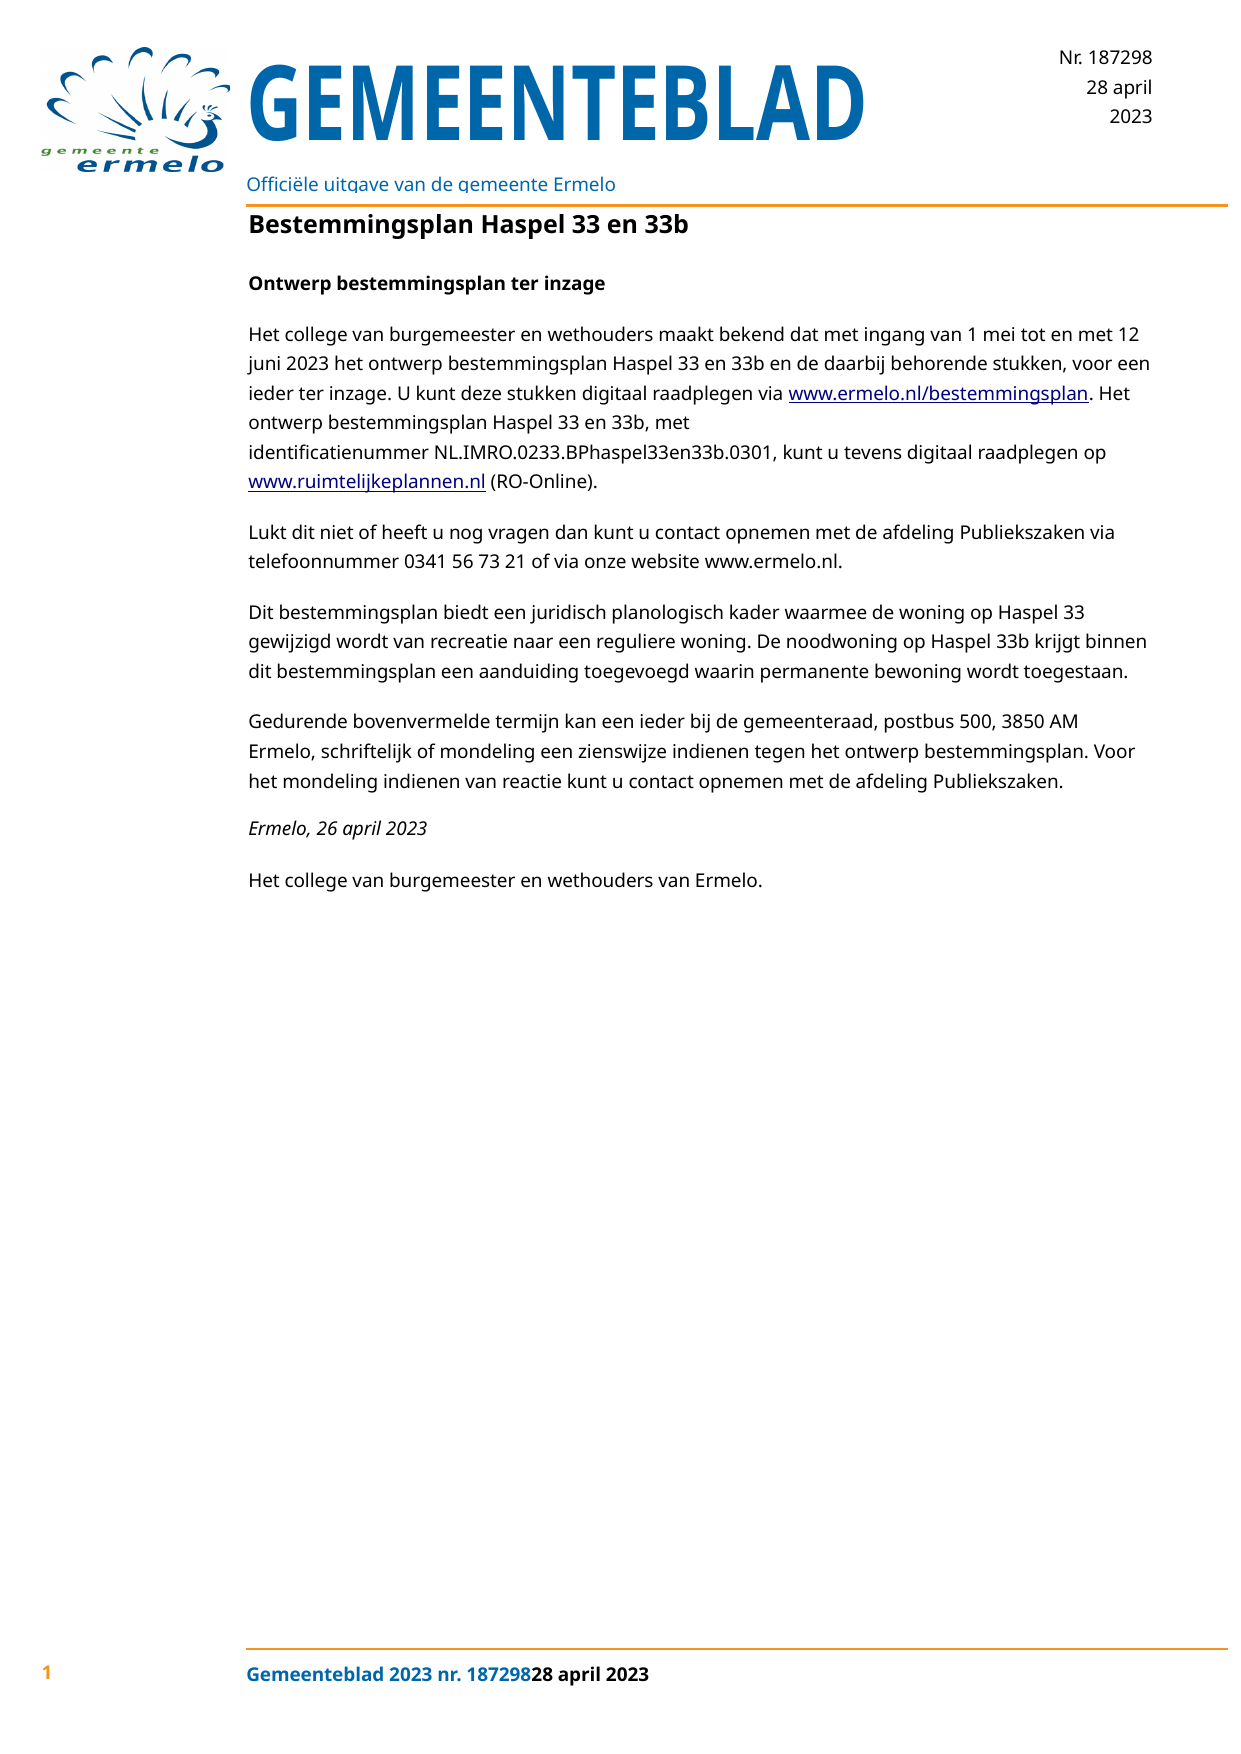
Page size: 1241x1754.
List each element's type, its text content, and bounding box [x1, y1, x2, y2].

text Het college van burgemeester en wethouders van Ermelo. [248, 867, 1152, 893]
text Bestemmingsplan Haspel 33 en 33b [248, 207, 1152, 241]
text Gedurende bovenvermelde termijn kan een ieder bij de gemeenteraad, postbus 500, 3850 AM Ermelo, schriftelijk of mondeling een zienswijze indienen tegen het ontwerp bestemmingsplan. Voor het mondeling indienen van reactie kunt u contact opnemen met de afdeling Publiekszaken. [248, 709, 1152, 793]
text Lukt dit niet of heeft u nog vragen dan kunt u contact opnemen met de afdeling Publiekszaken via telefoonnummer 0341 56 73 21 of via onze website www.ermelo.nl. [248, 519, 1152, 574]
text Ermelo, 26 april 2023 [248, 816, 1152, 841]
picture [41, 47, 231, 172]
text Ontwerp bestemmingsplan ter inzage [248, 270, 1152, 296]
text Het college van burgemeester en wethouders maakt bekend dat met ingang van 1 mei tot en met 12 juni 2023 het ontwerp bestemmingsplan Haspel 33 en 33b en de daarbij behorende stukken, voor een ieder ter inzage. U kunt deze stukken digitaal raadplegen via www.ermelo.nl/bestemmingsplan. Het ontwerp bestemmingsplan Haspel 33 en 33b, met identificatienummer NL.IMRO.0233.BPhaspel33en33b.0301, kunt u tevens digitaal raadplegen op www.ruimtelijkeplannen.nl (RO-Online). [248, 321, 1152, 494]
text Dit bestemmingsplan biedt een juridisch planologisch kader waarmee de woning op Haspel 33 gewijzigd wordt van recreatie naar een reguliere woning. De noodwoning op Haspel 33b krijgt binnen dit bestemmingsplan een aanduiding toegevoegd waarin permanente bewoning wordt toegestaan. [248, 599, 1152, 684]
